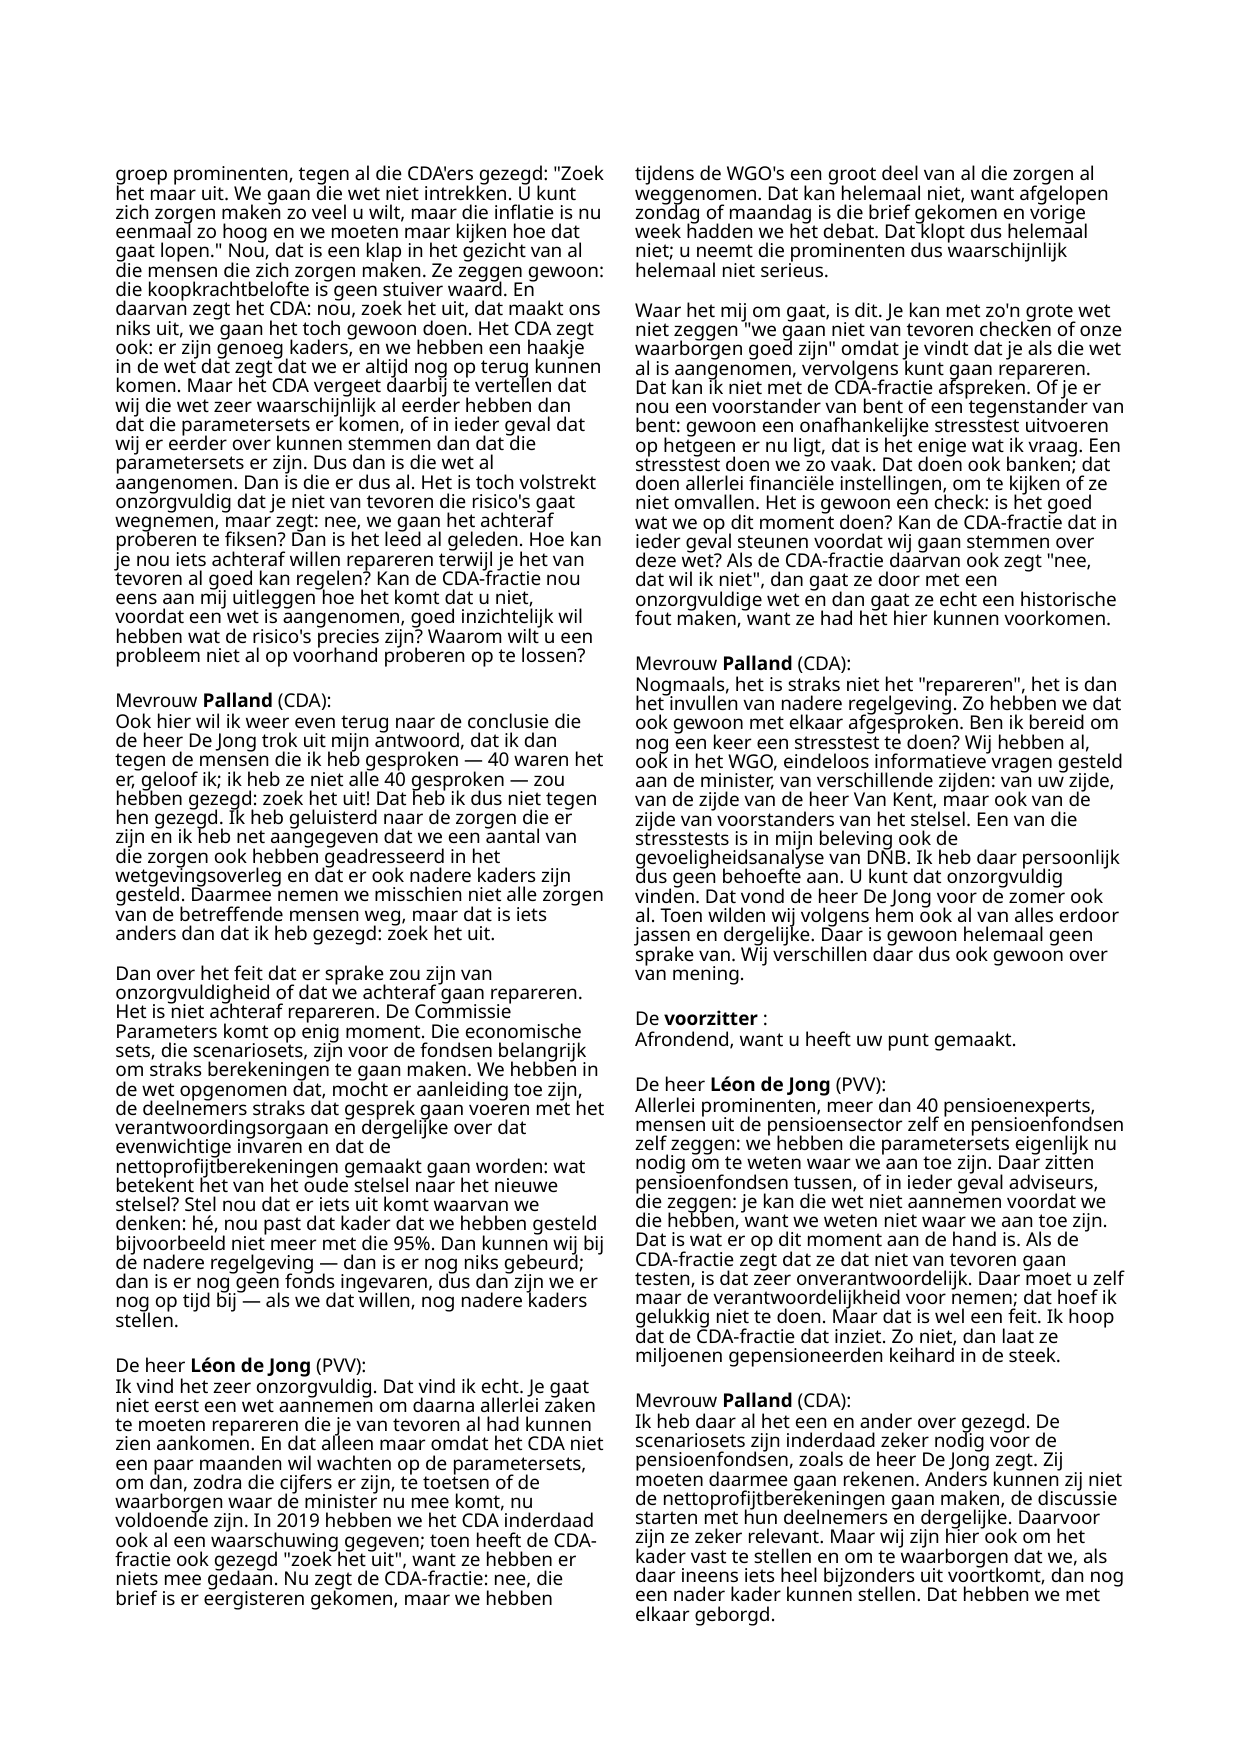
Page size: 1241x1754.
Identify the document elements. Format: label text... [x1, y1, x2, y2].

text De voorzitter : [635, 1005, 1125, 1031]
text Waar het mij om gaat, is dit. Je kan met zo'n grote wet niet zeggen "we gaan niet van tevoren checken of onze waarborgen goed zijn" omdat je vindt dat je als die wet al is aangenomen, vervolgens kunt gaan repareren. Dat kan ik niet met de CDA-fractie afspreken. Of je er nou een voorstander van bent of een tegenstander van bent: gewoon een onafhankelijke stresstest uitvoeren op hetgeen er nu ligt, dat is het enige wat ik vraag. Een stresstest doen we zo vaak. Dat doen ook banken; dat doen allerlei financiële instellingen, om te kijken of ze niet omvallen. Het is gewoon een check: is het goed wat we op dit moment doen? Kan de CDA-fractie dat in ieder geval steunen voordat wij gaan stemmen over deze wet? Als de CDA-fractie daarvan ook zegt "nee, dat wil ik niet", dan gaat ze door met een onzorgvuldige wet en dan gaat ze echt een historische fout maken, want ze had het hier kunnen voorkomen. [635, 302, 1125, 629]
text Afrondend, want u heeft uw punt gemaakt. [635, 1031, 1125, 1050]
text groep prominenten, tegen al die CDA'ers gezegd: "Zoek het maar uit. We gaan die wet niet intrekken. U kunt zich zorgen maken zo veel u wilt, maar die inflatie is nu eenmaal zo hoog en we moeten maar kijken hoe dat gaat lopen." Nou, dat is een klap in het gezicht van al die mensen die zich zorgen maken. Ze zeggen gewoon: die koopkrachtbelofte is geen stuiver waard. En daarvan zegt het CDA: nou, zoek het uit, dat maakt ons niks uit, we gaan het toch gewoon doen. Het CDA zegt ook: er zijn genoeg kaders, en we hebben een haakje in de wet dat zegt dat we er altijd nog op terug kunnen komen. Maar het CDA vergeet daarbij te vertellen dat wij die wet zeer waarschijnlijk al eerder hebben dan dat die parametersets er komen, of in ieder geval dat wij er eerder over kunnen stemmen dan dat die parametersets er zijn. Dus dan is die wet al aangenomen. Dan is die er dus al. Het is toch volstrekt onzorgvuldig dat je niet van tevoren die risico's gaat wegnemen, maar zegt: nee, we gaan het achteraf proberen te fiksen? Dan is het leed al geleden. Hoe kan je nou iets achteraf willen repareren terwijl je het van tevoren al goed kan regelen? Kan de CDA-fractie nou eens aan mij uitleggen hoe het komt dat u niet, voordat een wet is aangenomen, goed inzichtelijk wil hebben wat de risico's precies zijn? Waarom wilt u een probleem niet al op voorhand proberen op te lossen? [115, 165, 605, 666]
text Ik vind het zeer onzorgvuldig. Dat vind ik echt. Je gaat niet eerst een wet aannemen om daarna allerlei zaken te moeten repareren die je van tevoren al had kunnen zien aankomen. En dat alleen maar omdat het CDA niet een paar maanden wil wachten op de parametersets, om dan, zodra die cijfers er zijn, te toetsen of de waarborgen waar de minister nu mee komt, nu voldoende zijn. In 2019 hebben we het CDA inderdaad ook al een waarschuwing gegeven; toen heeft de CDA-fractie ook gezegd "zoek het uit", want ze hebben er niets mee gedaan. Nu zegt de CDA-fractie: nee, die brief is er eergisteren gekomen, maar we hebben [115, 1378, 605, 1609]
text Nogmaals, het is straks niet het "repareren", het is dan het invullen van nadere regelgeving. Zo hebben we dat ook gewoon met elkaar afgesproken. Ben ik bereid om nog een keer een stresstest te doen? Wij hebben al, ook in het WGO, eindeloos informatieve vragen gesteld aan de minister, van verschillende zijden: van uw zijde, van de zijde van de heer Van Kent, maar ook van de zijde van voorstanders van het stelsel. Een van die stresstests is in mijn beleving ook de gevoeligheidsanalyse van DNB. Ik heb daar persoonlijk dus geen behoefte aan. U kunt dat onzorgvuldig vinden. Dat vond de heer De Jong voor de zomer ook al. Toen wilden wij volgens hem ook al van alles erdoor jassen en dergelijke. Daar is gewoon helemaal geen sprake van. Wij verschillen daar dus ook gewoon over van mening. [635, 676, 1125, 984]
text Ook hier wil ik weer even terug naar de conclusie die de heer De Jong trok uit mijn antwoord, dat ik dan tegen de mensen die ik heb gesproken — 40 waren het er, geloof ik; ik heb ze niet alle 40 gesproken — zou hebben gezegd: zoek het uit! Dat heb ik dus niet tegen hen gezegd. Ik heb geluisterd naar de zorgen die er zijn en ik heb net aangegeven dat we een aantal van die zorgen ook hebben geadresseerd in het wetgevingsoverleg en dat er ook nadere kaders zijn gesteld. Daarmee nemen we misschien niet alle zorgen van de betreffende mensen weg, maar dat is iets anders dan dat ik heb gezegd: zoek het uit. [115, 713, 605, 944]
text Mevrouw Palland (CDA): [115, 687, 605, 713]
text Ik heb daar al het een en ander over gezegd. De scenariosets zijn inderdaad zeker nodig voor de pensioenfondsen, zoals de heer De Jong zegt. Zij moeten daarmee gaan rekenen. Anders kunnen zij niet de nettoprofijtberekeningen gaan maken, de discussie starten met hun deelnemers en dergelijke. Daarvoor zijn ze zeker relevant. Maar wij zijn hier ook om het kader vast te stellen en om te waarborgen dat we, als daar ineens iets heel bijzonders uit voortkomt, dan nog een nader kader kunnen stellen. Dat hebben we met elkaar geborgd. [635, 1413, 1125, 1625]
text De heer Léon de Jong (PVV): [115, 1352, 605, 1378]
text Mevrouw Palland (CDA): [635, 1387, 1125, 1413]
text Dan over het feit dat er sprake zou zijn van onzorgvuldigheid of dat we achteraf gaan repareren. Het is niet achteraf repareren. De Commissie Parameters komt op enig moment. Die economische sets, die scenariosets, zijn voor de fondsen belangrijk om straks berekeningen te gaan maken. We hebben in de wet opgenomen dat, mocht er aanleiding toe zijn, de deelnemers straks dat gesprek gaan voeren met het verantwoordingsorgaan en dergelijke over dat evenwichtige invaren en dat de nettoprofijtberekeningen gemaakt gaan worden: wat betekent het van het oude stelsel naar het nieuwe stelsel? Stel nou dat er iets uit komt waarvan we denken: hé, nou past dat kader dat we hebben gesteld bijvoorbeeld niet meer met die 95%. Dan kunnen wij bij de nadere regelgeving — dan is er nog niks gebeurd; dan is er nog geen fonds ingevaren, dus dan zijn we er nog op tijd bij — als we dat willen, nog nadere kaders stellen. [115, 965, 605, 1331]
text Allerlei prominenten, meer dan 40 pensioenexperts, mensen uit de pensioensector zelf en pensioenfondsen zelf zeggen: we hebben die parametersets eigenlijk nu nodig om te weten waar we aan toe zijn. Daar zitten pensioenfondsen tussen, of in ieder geval adviseurs, die zeggen: je kan die wet niet aannemen voordat we die hebben, want we weten niet waar we aan toe zijn. Dat is wat er op dit moment aan de hand is. Als de CDA-fractie zegt dat ze dat niet van tevoren gaan testen, is dat zeer onverantwoordelijk. Daar moet u zelf maar de verantwoordelijkheid voor nemen; dat hoef ik gelukkig niet te doen. Maar dat is wel een feit. Ik hoop dat de CDA-fractie dat inziet. Zo niet, dan laat ze miljoenen gepensioneerden keihard in de steek. [635, 1097, 1125, 1366]
text Mevrouw Palland (CDA): [635, 650, 1125, 676]
text De heer Léon de Jong (PVV): [635, 1071, 1125, 1097]
text tijdens de WGO's een groot deel van al die zorgen al weggenomen. Dat kan helemaal niet, want afgelopen zondag of maandag is die brief gekomen en vorige week hadden we het debat. Dat klopt dus helemaal niet; u neemt die prominenten dus waarschijnlijk helemaal niet serieus. [635, 165, 1125, 281]
